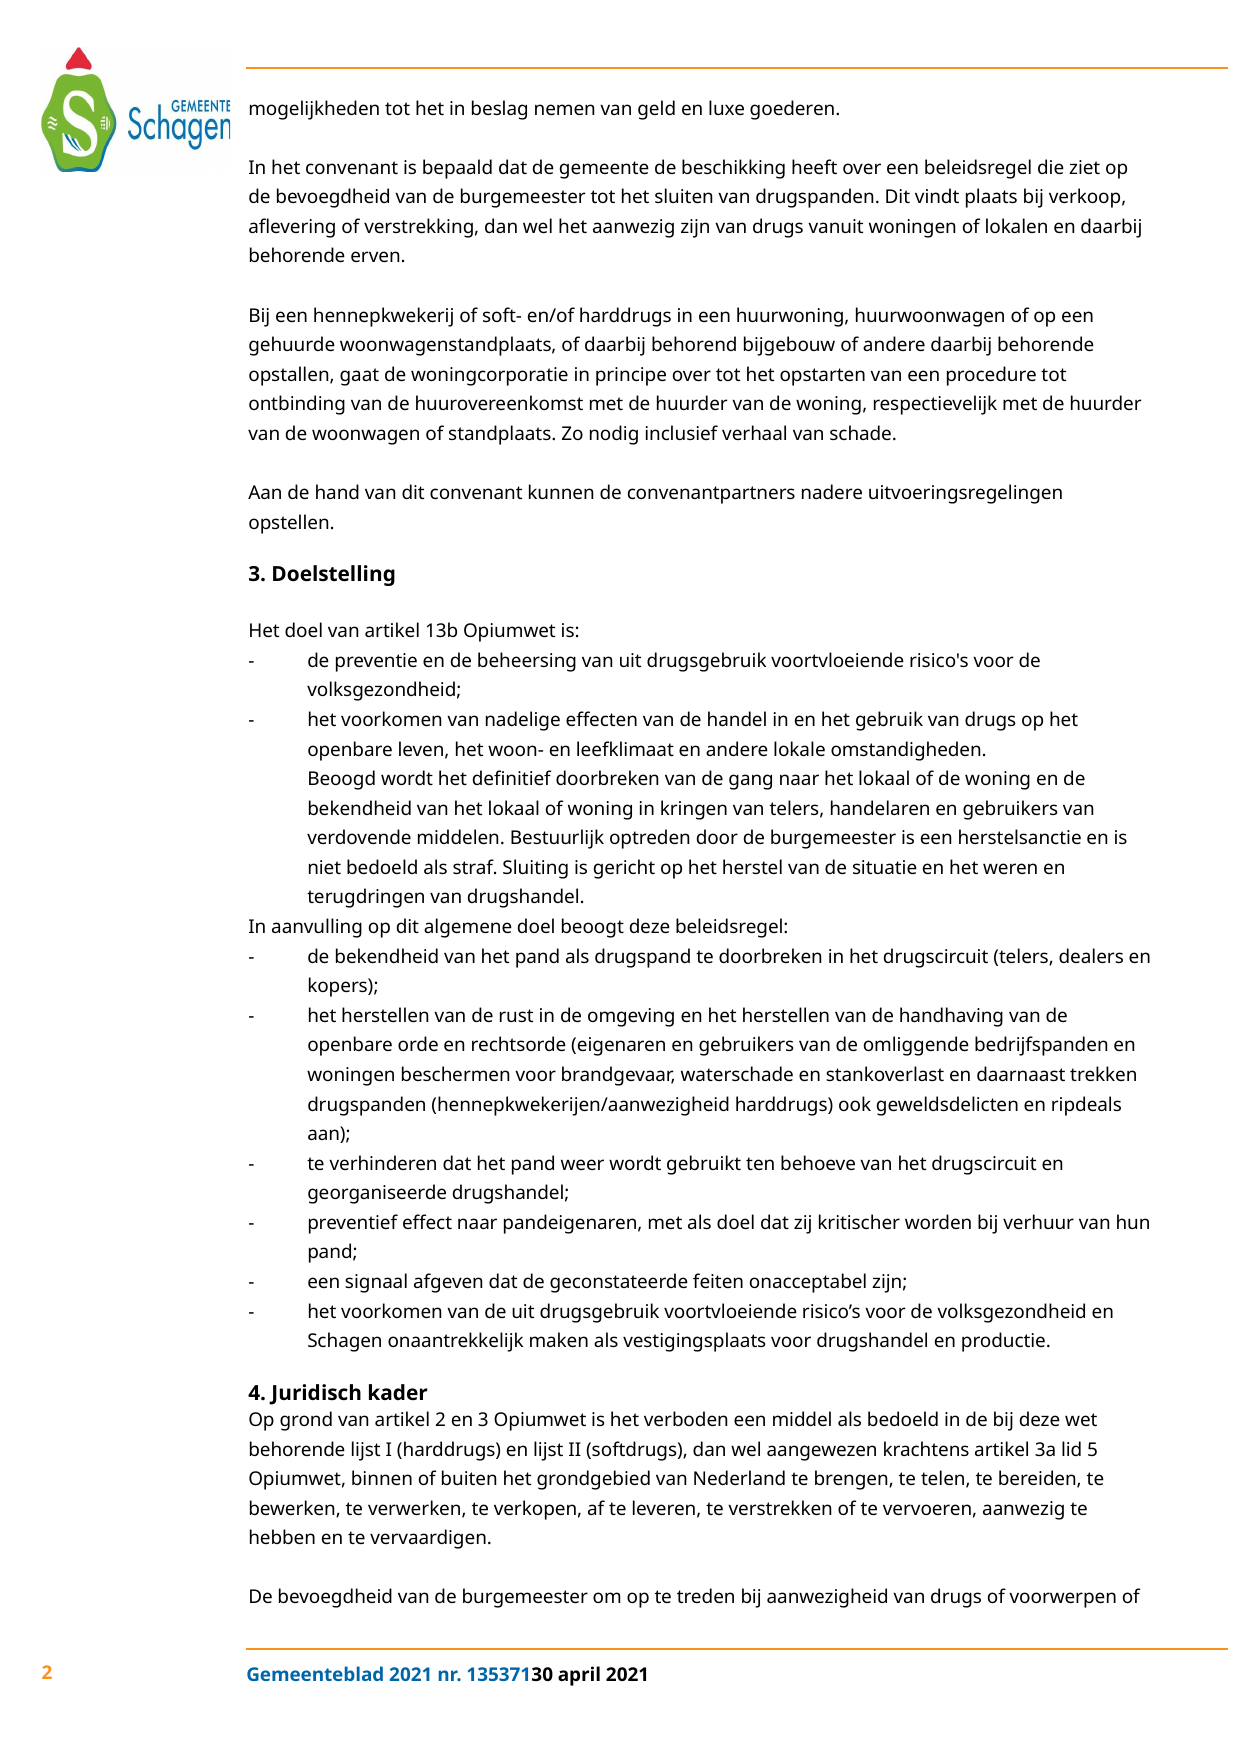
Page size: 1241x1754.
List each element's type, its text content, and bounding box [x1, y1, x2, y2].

list een signaal afgeven dat de geconstateerde feiten onacceptabel zijn; [248, 1268, 1152, 1294]
list Beoogd wordt het definitief doorbreken van de gang naar het lokaal of de woning en de bekendheid van het lokaal of woning in kringen van telers, handelaren en gebruikers van verdovende middelen. Bestuurlijk optreden door de burgemeester is een herstelsanctie en is niet bedoeld als straf. Sluiting is gericht op het herstel van de situatie en het weren en terugdringen van drugshandel. [248, 765, 1152, 909]
text 3. Doelstelling [248, 559, 1152, 588]
text De bevoegdheid van de burgemeester om op te treden bij aanwezigheid van drugs of voorwerpen of [248, 1584, 1152, 1609]
list de bekendheid van het pand als drugspand te doorbreken in het drugscircuit (telers, dealers en kopers); [248, 943, 1152, 998]
text mogelijkheden tot het in beslag nemen van geld en luxe goederen. [248, 95, 1152, 121]
list het voorkomen van de uit drugsgebruik voortvloeiende risico’s voor de volksgezondheid en Schagen onaantrekkelijk maken als vestigingsplaats voor drugshandel en productie. [248, 1298, 1152, 1353]
text Het doel van artikel 13b Opiumwet is: [248, 617, 1152, 643]
text Bij een hennepkwekerij of soft- en/of harddrugs in een huurwoning, huurwoonwagen of op een gehuurde woonwagenstandplaats, of daarbij behorend bijgebouw of andere daarbij behorende opstallen, gaat de woningcorporatie in principe over tot het opstarten van een procedure tot ontbinding van de huurovereenkomst met de huurder van de woning, respectievelijk met de huurder van de woonwagen of standplaats. Zo nodig inclusief verhaal van schade. [248, 302, 1152, 446]
text Op grond van artikel 2 en 3 Opiumwet is het verboden een middel als bedoeld in de bij deze wet behorende lijst I (harddrugs) en lijst II (softdrugs), dan wel aangewezen krachtens artikel 3a lid 5 Opiumwet, binnen of buiten het grondgebied van Nederland te brengen, te telen, te bereiden, te bewerken, te verwerken, te verkopen, af te leveren, te verstrekken of te vervoeren, aanwezig te hebben en te vervaardigen. [248, 1406, 1152, 1550]
list de preventie en de beheersing van uit drugsgebruik voortvloeiende risico's voor de volksgezondheid; [248, 647, 1152, 702]
list het voorkomen van nadelige effecten van de handel in en het gebruik van drugs op het openbare leven, het woon- en leefklimaat en andere lokale omstandigheden. [248, 706, 1152, 761]
list te verhinderen dat het pand weer wordt gebruikt ten behoeve van het drugscircuit en georganiseerde drugshandel; [248, 1150, 1152, 1205]
text Aan de hand van dit convenant kunnen de convenantpartners nadere uitvoeringsregelingen opstellen. [248, 479, 1152, 535]
list het herstellen van de rust in de omgeving en het herstellen van de handhaving van de openbare orde en rechtsorde (eigenaren en gebruikers van de omliggende bedrijfspanden en woningen beschermen voor brandgevaar, waterschade en stankoverlast en daarnaast trekken drugspanden (hennepkwekerijen/aanwezigheid harddrugs) ook geweldsdelicten en ripdeals aan); [248, 1002, 1152, 1146]
text In het convenant is bepaald dat de gemeente de beschikking heeft over een beleidsregel die ziet op de bevoegdheid van de burgemeester tot het sluiten van drugspanden. Dit vindt plaats bij verkoop, aflevering of verstrekking, dan wel het aanwezig zijn van drugs vanuit woningen of lokalen en daarbij behorende erven. [248, 154, 1152, 268]
text In aanvulling op dit algemene doel beoogt deze beleidsregel: [248, 913, 1152, 939]
list preventief effect naar pandeigenaren, met als doel dat zij kritischer worden bij verhuur van hun pand; [248, 1209, 1152, 1264]
picture [41, 47, 231, 172]
text 4. Juridisch kader [248, 1378, 1152, 1406]
